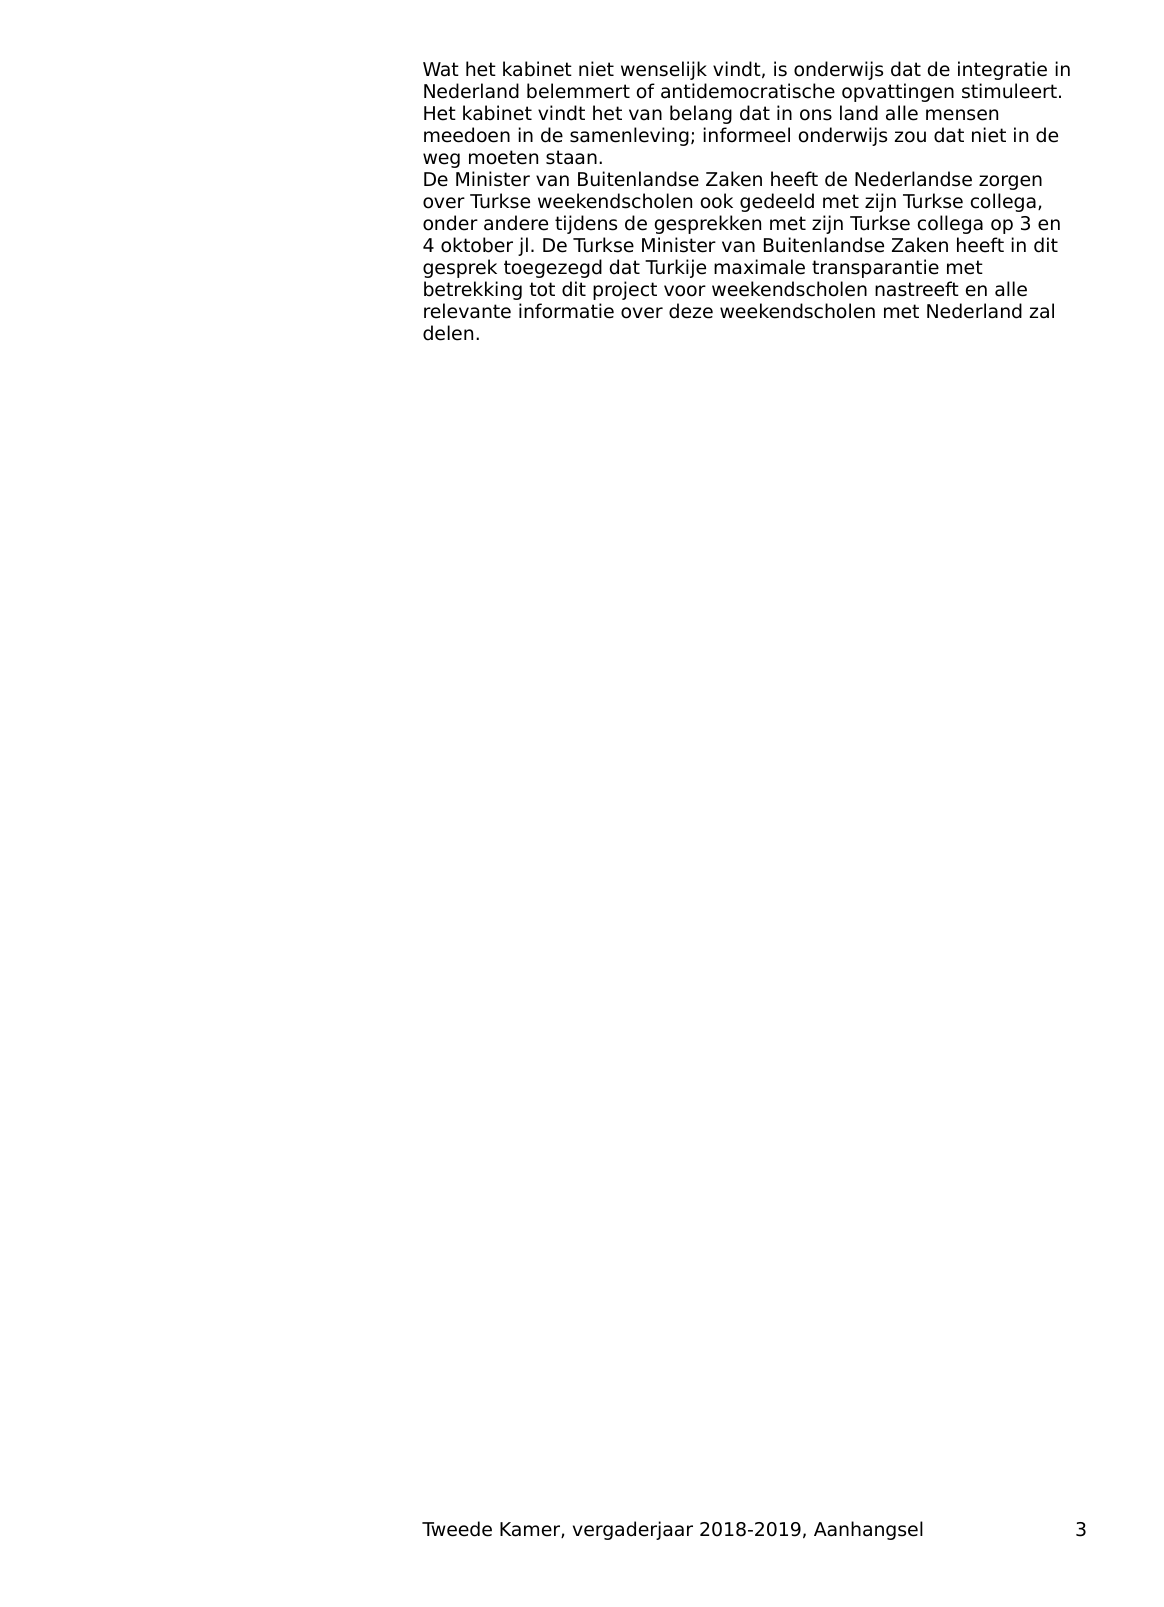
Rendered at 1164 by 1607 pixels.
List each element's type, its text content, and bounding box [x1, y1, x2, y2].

text De Minister van Buitenlandse Zaken heeft de Nederlandse zorgen over Turkse weekendscholen ook gedeeld met zijn Turkse collega, onder andere tijdens de gesprekken met zijn Turkse collega op 3 en 4 oktober jl. De Turkse Minister van Buitenlandse Zaken heeft in dit gesprek toegezegd dat Turkije maximale transparantie met betrekking tot dit project voor weekendscholen nastreeft en alle relevante informatie over deze weekendscholen met Nederland zal delen. [422, 169, 1087, 345]
text Wat het kabinet niet wenselijk vindt, is onderwijs dat de integratie in Nederland belemmert of antidemocratische opvattingen stimuleert. Het kabinet vindt het van belang dat in ons land alle mensen meedoen in de samenleving; informeel onderwijs zou dat niet in de weg moeten staan. [422, 59, 1087, 169]
